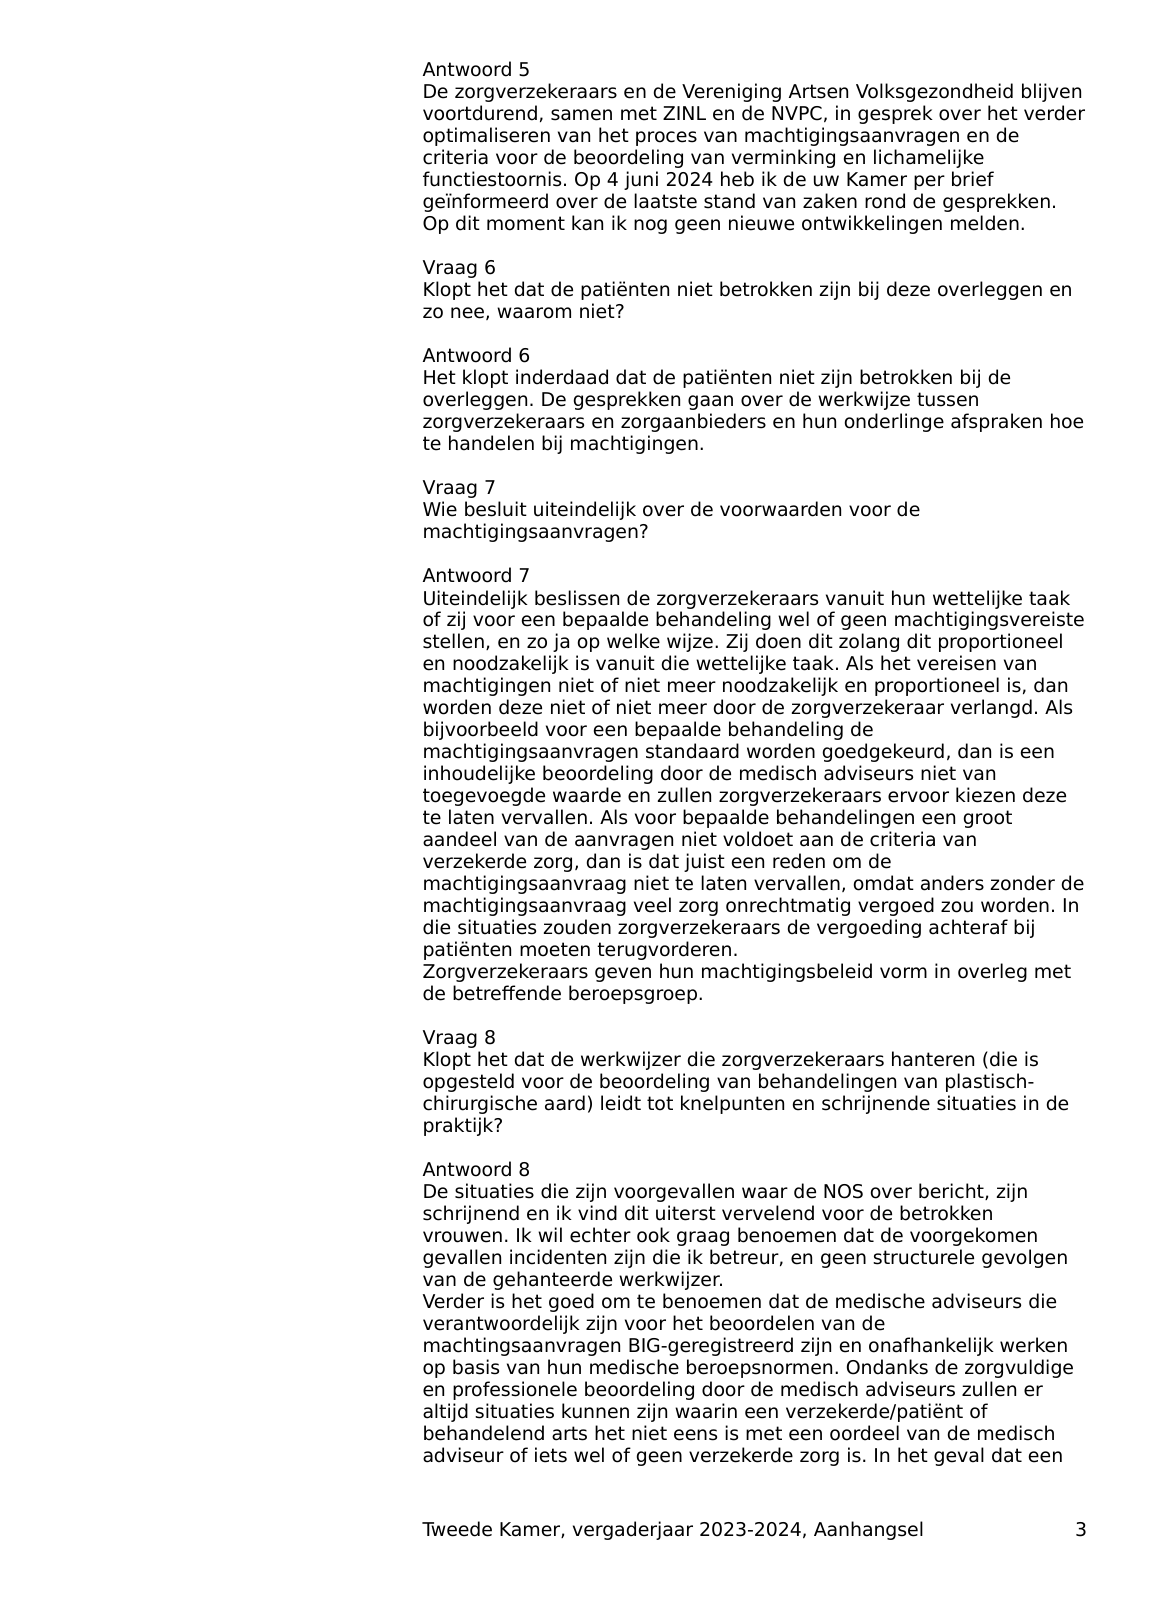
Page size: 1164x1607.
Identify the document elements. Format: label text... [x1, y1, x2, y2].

text Antwoord 8 [422, 1159, 1087, 1181]
text Het klopt inderdaad dat de patiënten niet zijn betrokken bij de overleggen. De gesprekken gaan over de werkwijze tussen zorgverzekeraars en zorgaanbieders en hun onderlinge afspraken hoe te handelen bij machtigingen. [422, 367, 1087, 455]
text Vraag 7 [422, 477, 1087, 499]
text Antwoord 6 [422, 345, 1087, 367]
text Zorgverzekeraars geven hun machtigingsbeleid vorm in overleg met de betreffende beroepsgroep. [422, 961, 1087, 1005]
text Klopt het dat de werkwijzer die zorgverzekeraars hanteren (die is opgesteld voor de beoordeling van behandelingen van plastisch-chirurgische aard) leidt tot knelpunten en schrijnende situaties in de praktijk? [422, 1049, 1087, 1137]
text Vraag 8 [422, 1027, 1087, 1049]
text Klopt het dat de patiënten niet betrokken zijn bij deze overleggen en zo nee, waarom niet? [422, 279, 1087, 323]
text De zorgverzekeraars en de Vereniging Artsen Volksgezondheid blijven voortdurend, samen met ZINL en de NVPC, in gesprek over het verder optimaliseren van het proces van machtigingsaanvragen en de criteria voor de beoordeling van verminking en lichamelijke functiestoornis. Op 4 juni 2024 heb ik de uw Kamer per brief geïnformeerd over de laatste stand van zaken rond de gesprekken. Op dit moment kan ik nog geen nieuwe ontwikkelingen melden. [422, 81, 1087, 235]
text Verder is het goed om te benoemen dat de medische adviseurs die verantwoordelijk zijn voor het beoordelen van de machtingsaanvragen BIG-geregistreerd zijn en onafhankelijk werken op basis van hun medische beroepsnormen. Ondanks de zorgvuldige en professionele beoordeling door de medisch adviseurs zullen er altijd situaties kunnen zijn waarin een verzekerde/patiënt of behandelend arts het niet eens is met een oordeel van de medisch adviseur of iets wel of geen verzekerde zorg is. In het geval dat een [422, 1291, 1087, 1467]
text Antwoord 5 [422, 59, 1087, 81]
text De situaties die zijn voorgevallen waar de NOS over bericht, zijn schrijnend en ik vind dit uiterst vervelend voor de betrokken vrouwen. Ik wil echter ook graag benoemen dat de voorgekomen gevallen incidenten zijn die ik betreur, en geen structurele gevolgen van de gehanteerde werkwijzer. [422, 1181, 1087, 1291]
text Uiteindelijk beslissen de zorgverzekeraars vanuit hun wettelijke taak of zij voor een bepaalde behandeling wel of geen machtigingsvereiste stellen, en zo ja op welke wijze. Zij doen dit zolang dit proportioneel en noodzakelijk is vanuit die wettelijke taak. Als het vereisen van machtigingen niet of niet meer noodzakelijk en proportioneel is, dan worden deze niet of niet meer door de zorgverzekeraar verlangd. Als bijvoorbeeld voor een bepaalde behandeling de machtigingsaanvragen standaard worden goedgekeurd, dan is een inhoudelijke beoordeling door de medisch adviseurs niet van toegevoegde waarde en zullen zorgverzekeraars ervoor kiezen deze te laten vervallen. Als voor bepaalde behandelingen een groot aandeel van de aanvragen niet voldoet aan de criteria van verzekerde zorg, dan is dat juist een reden om de machtigingsaanvraag niet te laten vervallen, omdat anders zonder de machtigingsaanvraag veel zorg onrechtmatig vergoed zou worden. In die situaties zouden zorgverzekeraars de vergoeding achteraf bij patiënten moeten terugvorderen. [422, 587, 1087, 961]
text Vraag 6 [422, 257, 1087, 279]
text Antwoord 7 [422, 565, 1087, 587]
text Wie besluit uiteindelijk over de voorwaarden voor de machtigingsaanvragen? [422, 499, 1087, 543]
